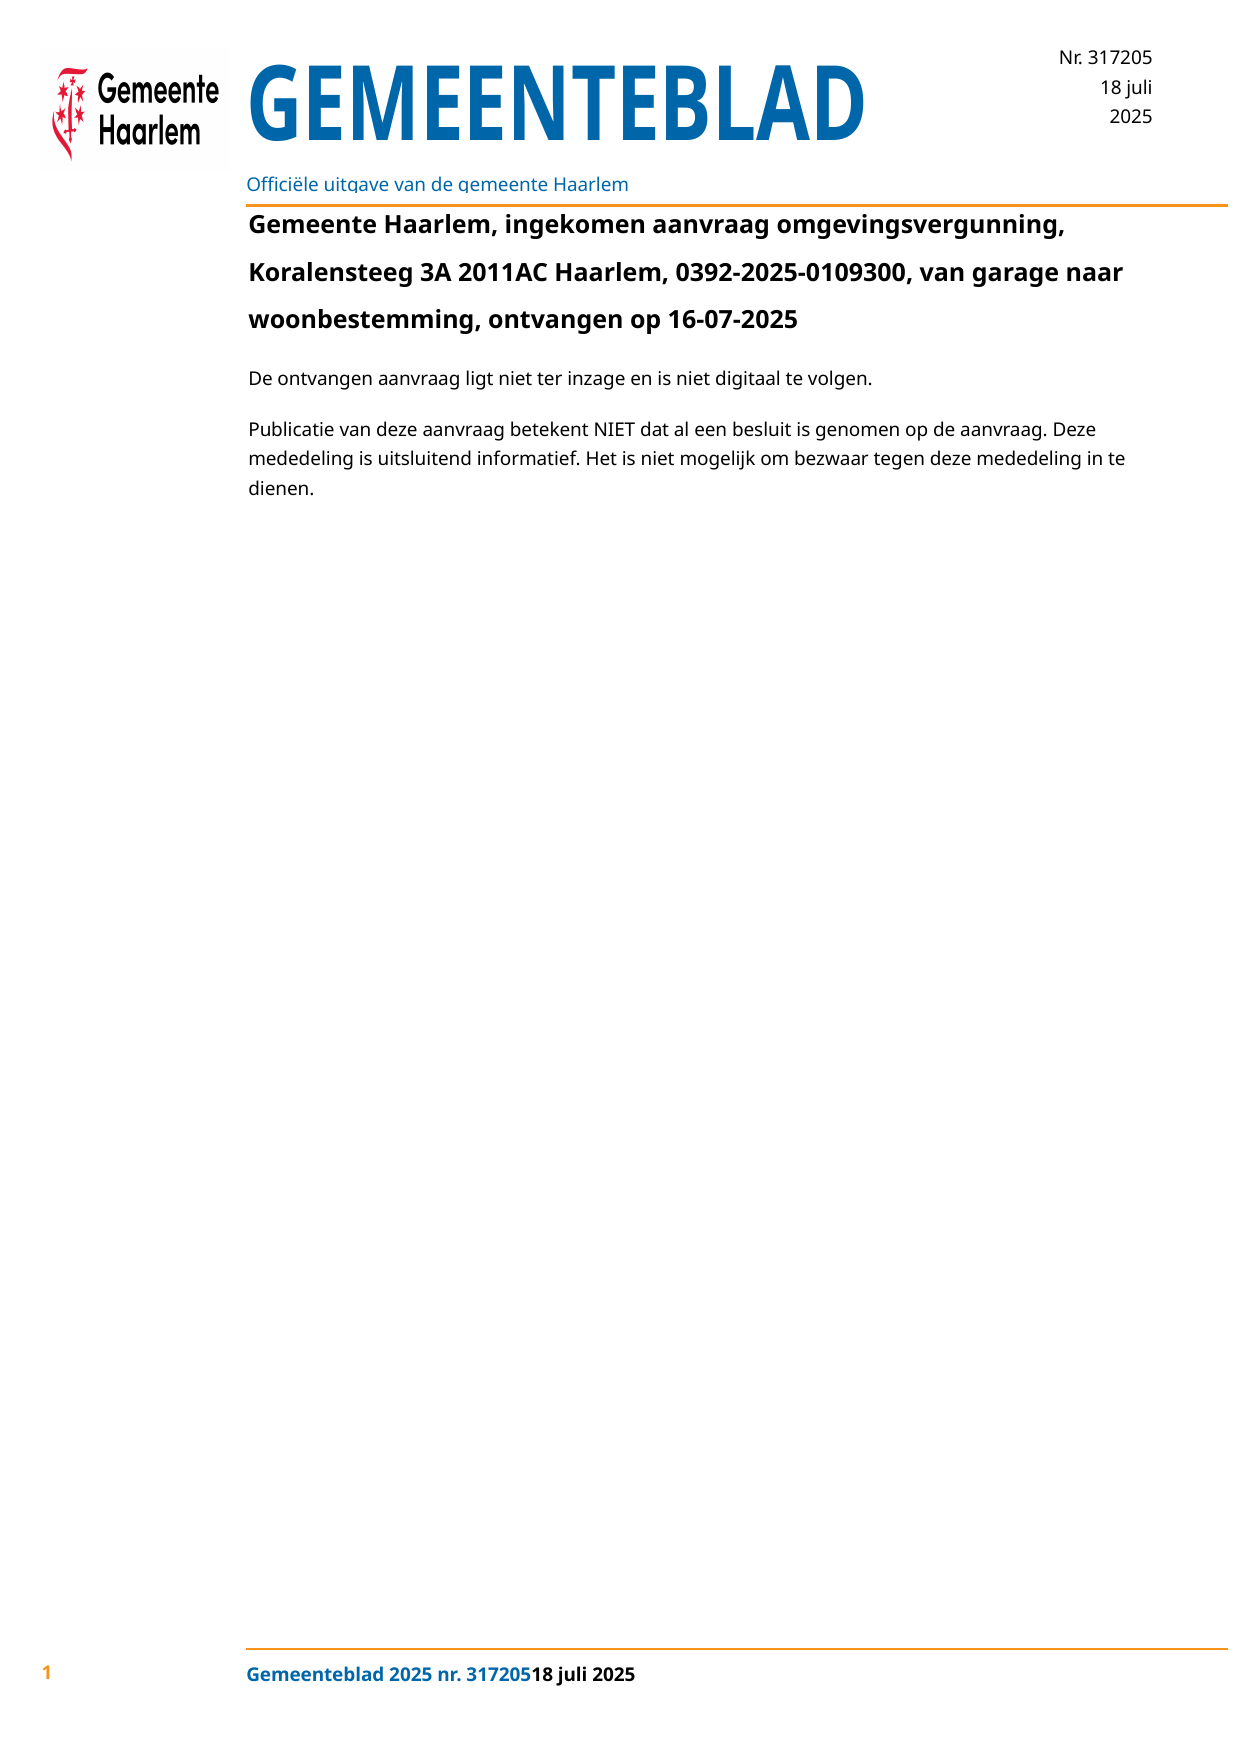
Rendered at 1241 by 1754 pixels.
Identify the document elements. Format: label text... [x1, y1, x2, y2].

text Gemeente Haarlem, ingekomen aanvraag omgevingsvergunning, Koralensteeg 3A 2011AC Haarlem, 0392-2025-0109300, van garage naar woonbestemming, ontvangen op 16-07-2025 [248, 207, 1152, 336]
text De ontvangen aanvraag ligt niet ter inzage en is niet digitaal te volgen. [248, 366, 1152, 391]
text Publicatie van deze aanvraag betekent NIET dat al een besluit is genomen op de aanvraag. Deze mededeling is uitsluitend informatief. Het is niet mogelijk om bezwaar tegen deze mededeling in te dienen. [248, 416, 1152, 501]
picture [41, 47, 231, 172]
